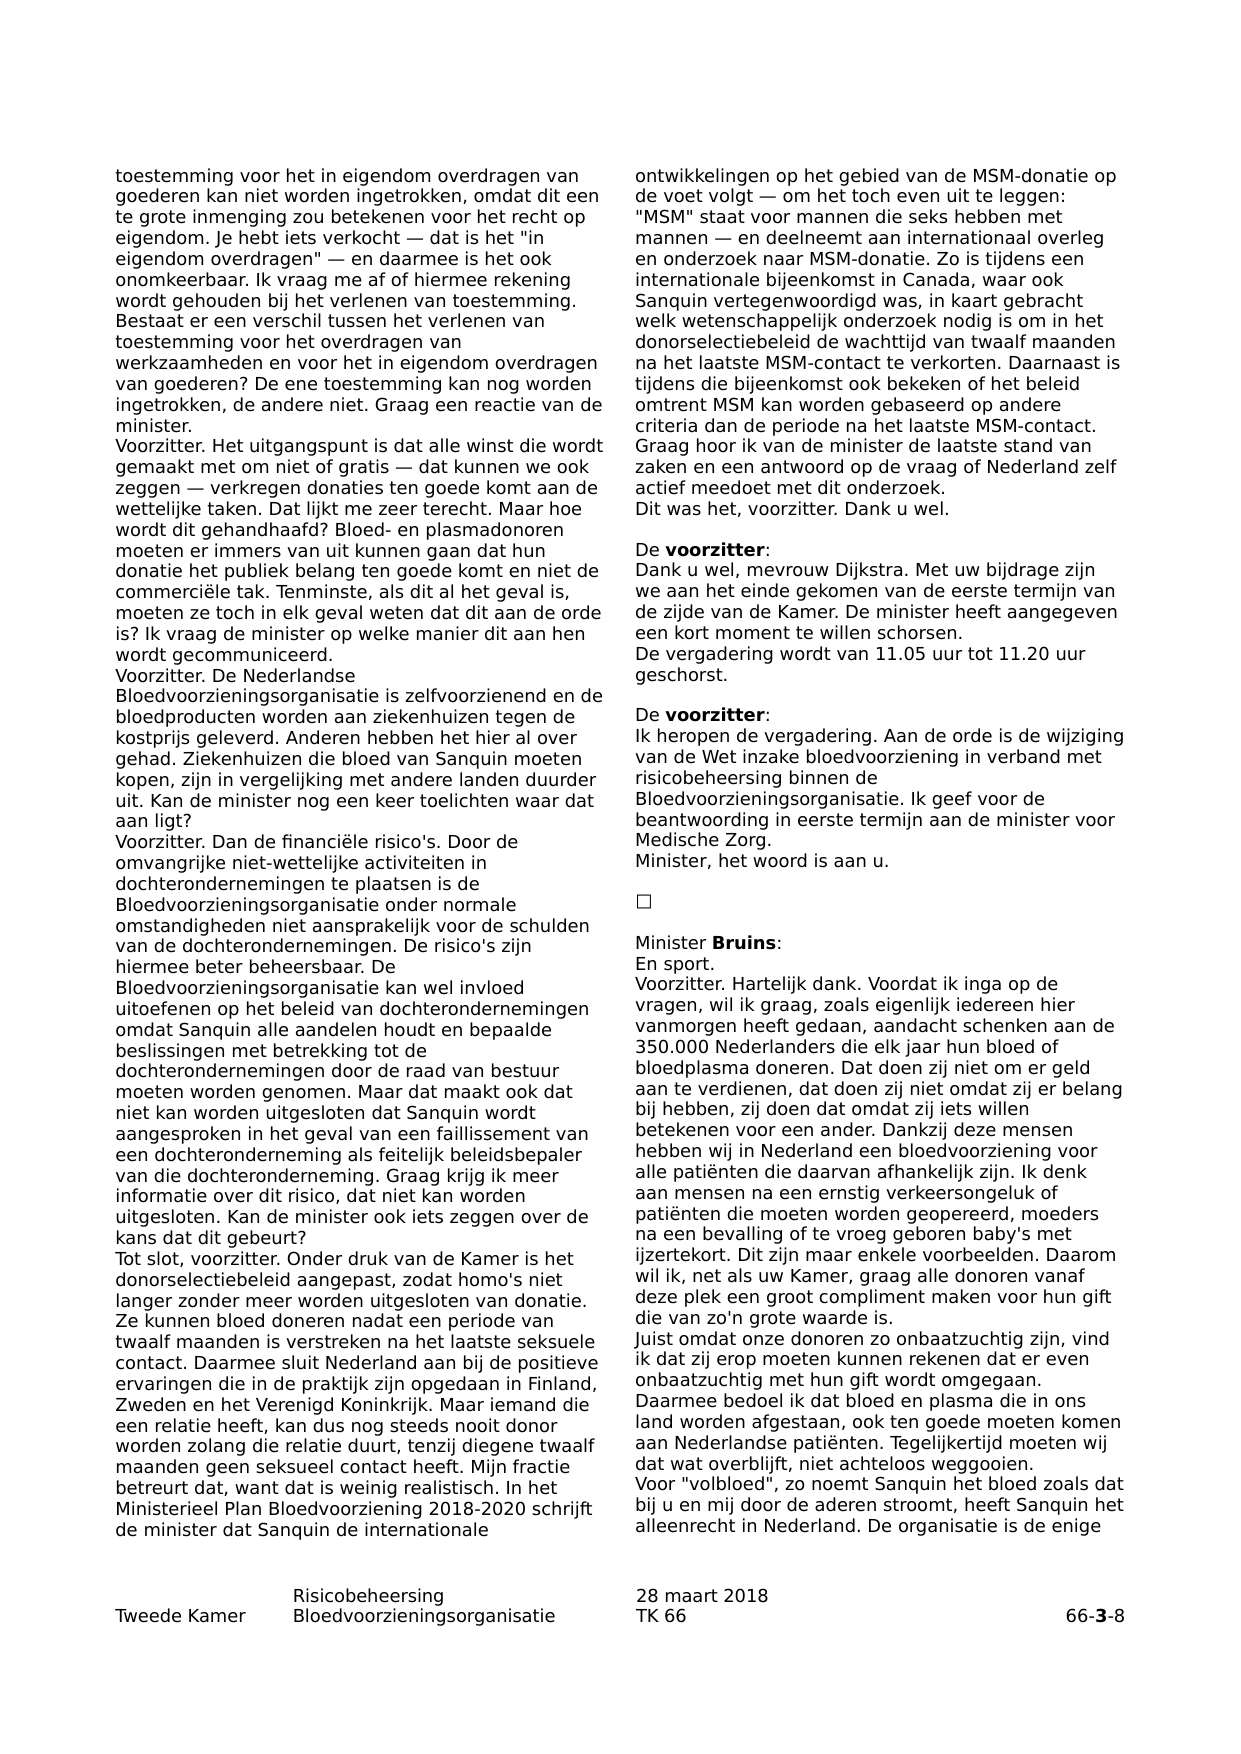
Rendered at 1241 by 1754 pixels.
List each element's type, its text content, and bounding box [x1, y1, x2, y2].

text Voor "volbloed", zo noemt Sanquin het bloed zoals dat bij u en mij door de aderen stroomt, heeft Sanquin het alleenrecht in Nederland. De organisatie is de enige [635, 1474, 1125, 1537]
text Tot slot, voorzitter. Onder druk van de Kamer is het donorselectiebeleid aangepast, zodat homo's niet langer zonder meer worden uitgesloten van donatie. Ze kunnen bloed doneren nadat een periode van twaalf maanden is verstreken na het laatste seksuele contact. Daarmee sluit Nederland aan bij de positieve ervaringen die in de praktijk zijn opgedaan in Finland, Zweden en het Verenigd Koninkrijk. Maar iemand die een relatie heeft, kan dus nog steeds nooit donor worden zolang die relatie duurt, tenzij diegene twaalf maanden geen seksueel contact heeft. Mijn fractie betreurt dat, want dat is weinig realistisch. In het Ministerieel Plan Bloedvoorziening 2018-2020 schrijft de minister dat Sanquin de internationale [115, 1249, 605, 1540]
text Voorzitter. Het uitgangspunt is dat alle winst die wordt gemaakt met om niet of gratis — dat kunnen we ook zeggen — verkregen donaties ten goede komt aan de wettelijke taken. Dat lijkt me zeer terecht. Maar hoe wordt dit gehandhaafd? Bloed- en plasmadonoren moeten er immers van uit kunnen gaan dat hun donatie het publiek belang ten goede komt en niet de commerciële tak. Tenminste, als dit al het geval is, moeten ze toch in elk geval weten dat dit aan de orde is? Ik vraag de minister op welke manier dit aan hen wordt gecommuniceerd. [115, 436, 605, 665]
text ontwikkelingen op het gebied van de MSM-donatie op de voet volgt — om het toch even uit te leggen: "MSM" staat voor mannen die seks hebben met mannen — en deelneemt aan internationaal overleg en onderzoek naar MSM-donatie. Zo is tijdens een internationale bijeenkomst in Canada, waar ook Sanquin vertegenwoordigd was, in kaart gebracht welk wetenschappelijk onderzoek nodig is om in het donorselectiebeleid de wachttijd van twaalf maanden na het laatste MSM-contact te verkorten. Daarnaast is tijdens die bijeenkomst ook bekeken of het beleid omtrent MSM kan worden gebaseerd op andere criteria dan de periode na het laatste MSM-contact. Graag hoor ik van de minister de laatste stand van zaken en een antwoord op de vraag of Nederland zelf actief meedoet met dit onderzoek. [635, 165, 1125, 499]
text De voorzitter: [635, 705, 1125, 726]
text Voorzitter. Dan de financiële risico's. Door de omvangrijke niet-wettelijke activiteiten in dochterondernemingen te plaatsen is de Bloedvoorzieningsorganisatie onder normale omstandigheden niet aansprakelijk voor de schulden van de dochterondernemingen. De risico's zijn hiermee beter beheersbaar. De Bloedvoorzieningsorganisatie kan wel invloed uitoefenen op het beleid van dochterondernemingen omdat Sanquin alle aandelen houdt en bepaalde beslissingen met betrekking tot de dochterondernemingen door de raad van bestuur moeten worden genomen. Maar dat maakt ook dat niet kan worden uitgesloten dat Sanquin wordt aangesproken in het geval van een faillissement van een dochteronderneming als feitelijk beleidsbepaler van die dochteronderneming. Graag krijg ik meer informatie over dit risico, dat niet kan worden uitgesloten. Kan de minister ook iets zeggen over de kans dat dit gebeurt? [115, 832, 605, 1249]
text Ik heropen de vergadering. Aan de orde is de wijziging van de Wet inzake bloedvoorziening in verband met risicobeheersing binnen de Bloedvoorzieningsorganisatie. Ik geef voor de beantwoording in eerste termijn aan de minister voor Medische Zorg. [635, 726, 1125, 851]
text Minister Bruins: [635, 932, 1125, 953]
text Dit was het, voorzitter. Dank u wel. [635, 499, 1125, 519]
text De voorzitter: [635, 539, 1125, 560]
text ⬜ [635, 892, 1125, 912]
text De vergadering wordt van 11.05 uur tot 11.20 uur geschorst. [635, 643, 1125, 685]
text Minister, het woord is aan u. [635, 851, 1125, 872]
text Voorzitter. De Nederlandse Bloedvoorzieningsorganisatie is zelfvoorzienend en de bloedproducten worden aan ziekenhuizen tegen de kostprijs geleverd. Anderen hebben het hier al over gehad. Ziekenhuizen die bloed van Sanquin moeten kopen, zijn in vergelijking met andere landen duurder uit. Kan de minister nog een keer toelichten waar dat aan ligt? [115, 665, 605, 832]
text toestemming voor het in eigendom overdragen van goederen kan niet worden ingetrokken, omdat dit een te grote inmenging zou betekenen voor het recht op eigendom. Je hebt iets verkocht — dat is het "in eigendom overdragen" — en daarmee is het ook onomkeerbaar. Ik vraag me af of hiermee rekening wordt gehouden bij het verlenen van toestemming. Bestaat er een verschil tussen het verlenen van toestemming voor het overdragen van werkzaamheden en voor het in eigendom overdragen van goederen? De ene toestemming kan nog worden ingetrokken, de andere niet. Graag een reactie van de minister. [115, 165, 605, 436]
text Dank u wel, mevrouw Dijkstra. Met uw bijdrage zijn we aan het einde gekomen van de eerste termijn van de zijde van de Kamer. De minister heeft aangegeven een kort moment te willen schorsen. [635, 560, 1125, 643]
text Voorzitter. Hartelijk dank. Voordat ik inga op de vragen, wil ik graag, zoals eigenlijk iedereen hier vanmorgen heeft gedaan, aandacht schenken aan de 350.000 Nederlanders die elk jaar hun bloed of bloedplasma doneren. Dat doen zij niet om er geld aan te verdienen, dat doen zij niet omdat zij er belang bij hebben, zij doen dat omdat zij iets willen betekenen voor een ander. Dankzij deze mensen hebben wij in Nederland een bloedvoorziening voor alle patiënten die daarvan afhankelijk zijn. Ik denk aan mensen na een ernstig verkeersongeluk of patiënten die moeten worden geopereerd, moeders na een bevalling of te vroeg geboren baby's met ijzertekort. Dit zijn maar enkele voorbeelden. Daarom wil ik, net als uw Kamer, graag alle donoren vanaf deze plek een groot compliment maken voor hun gift die van zo'n grote waarde is. [635, 974, 1125, 1328]
text En sport. [635, 953, 1125, 974]
text Juist omdat onze donoren zo onbaatzuchtig zijn, vind ik dat zij erop moeten kunnen rekenen dat er even onbaatzuchtig met hun gift wordt omgegaan. Daarmee bedoel ik dat bloed en plasma die in ons land worden afgestaan, ook ten goede moeten komen aan Nederlandse patiënten. Tegelijkertijd moeten wij dat wat overblijft, niet achteloos weggooien. [635, 1328, 1125, 1474]
